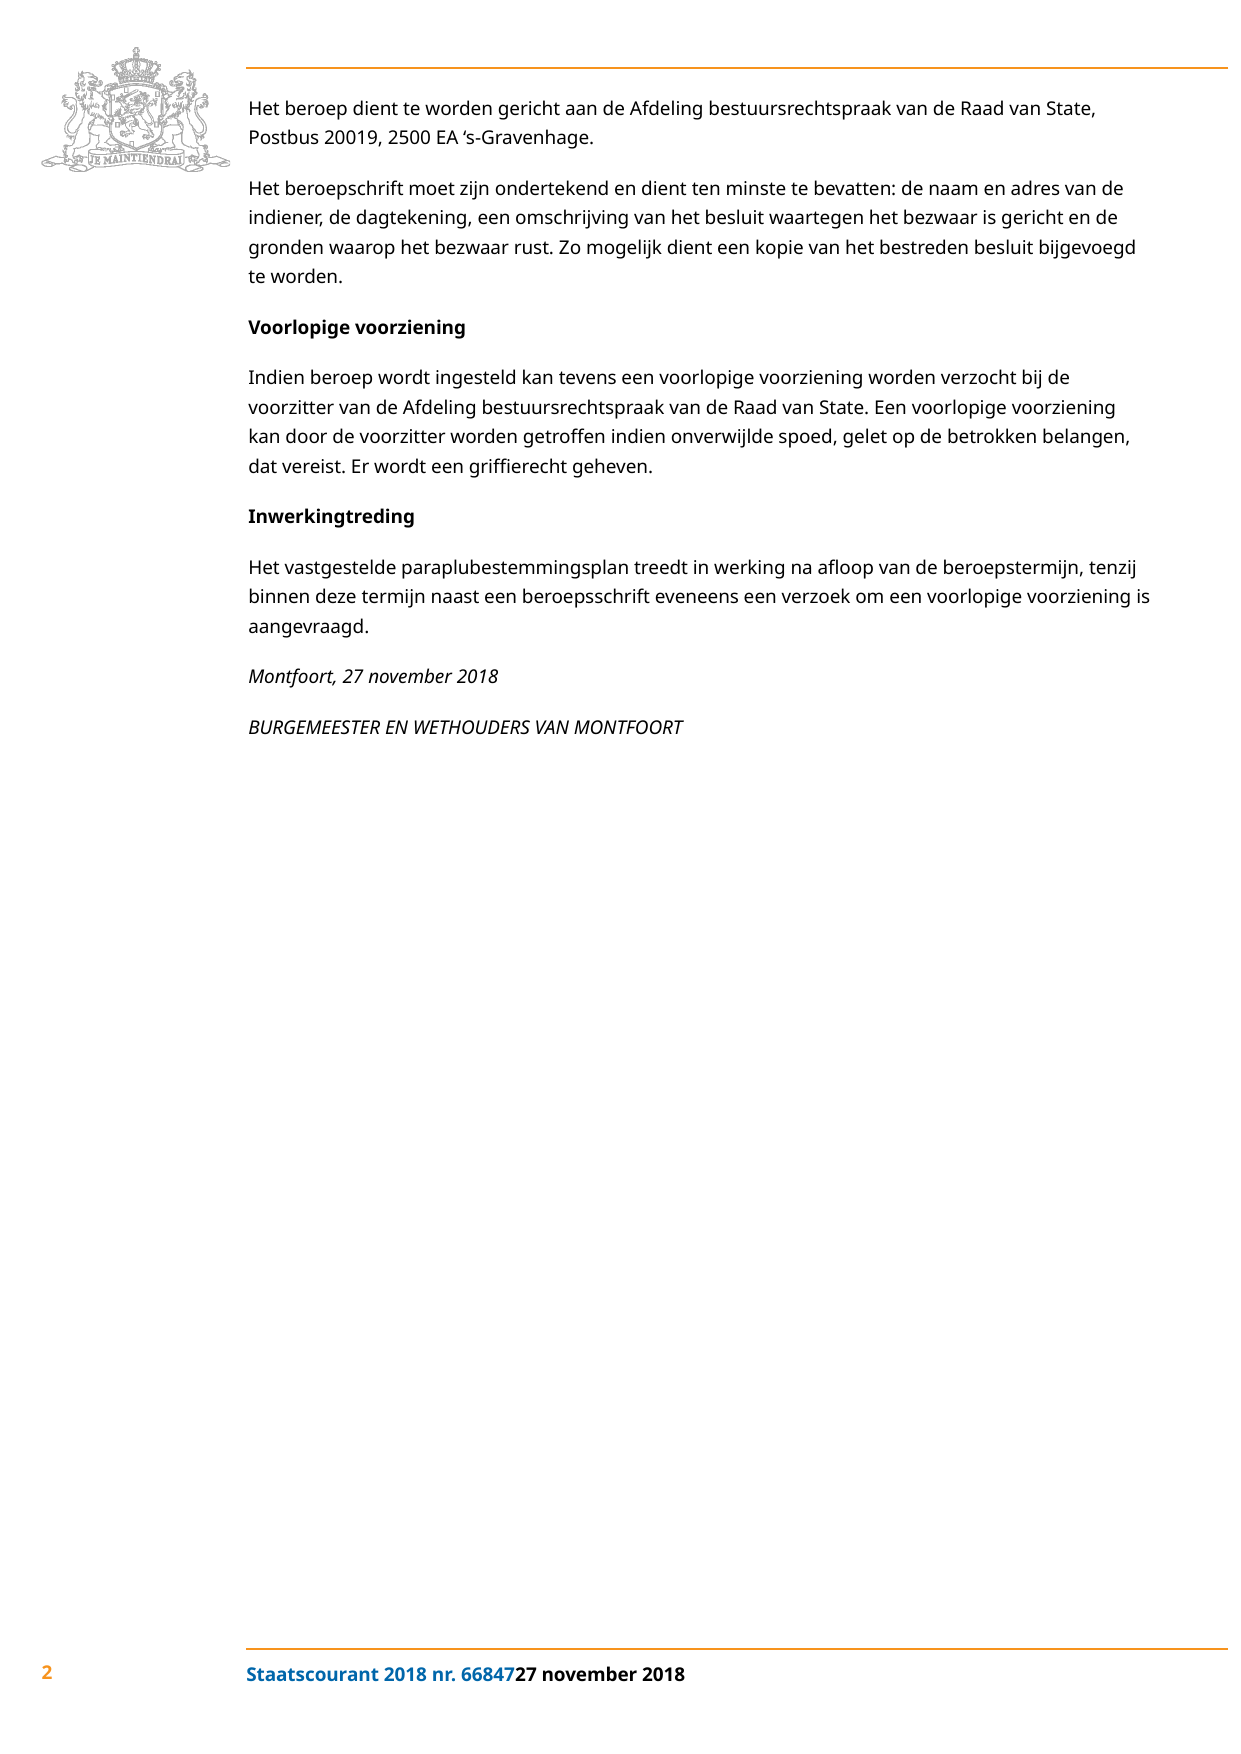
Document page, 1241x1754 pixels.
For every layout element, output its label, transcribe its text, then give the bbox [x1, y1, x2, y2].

picture [41, 47, 231, 172]
text Voorlopige voorziening [248, 314, 1152, 340]
text BURGEMEESTER EN WETHOUDERS VAN MONTFOORT [248, 714, 1152, 740]
text Montfoort, 27 november 2018 [248, 663, 1152, 689]
text Het beroepschrift moet zijn ondertekend en dient ten minste te bevatten: de naam en adres van de indiener, de dagtekening, een omschrijving van het besluit waartegen het bezwaar is gericht en de gronden waarop het bezwaar rust. Zo mogelijk dient een kopie van het bestreden besluit bijgevoegd te worden. [248, 175, 1152, 289]
text Indien beroep wordt ingesteld kan tevens een voorlopige voorziening worden verzocht bij de voorzitter van de Afdeling bestuursrechtspraak van de Raad van State. Een voorlopige voorziening kan door de voorzitter worden getroffen indien onverwijlde spoed, gelet op de betrokken belangen, dat vereist. Er wordt een griffierecht geheven. [248, 364, 1152, 479]
text Het vastgestelde paraplubestemmingsplan treedt in werking na afloop van de beroepstermijn, tenzij binnen deze termijn naast een beroepsschrift eveneens een verzoek om een voorlopige voorziening is aangevraagd. [248, 554, 1152, 639]
text Het beroep dient te worden gericht aan de Afdeling bestuursrechtspraak van de Raad van State, Postbus 20019, 2500 EA ‘s-Gravenhage. [248, 95, 1152, 150]
text Inwerkingtreding [248, 503, 1152, 529]
